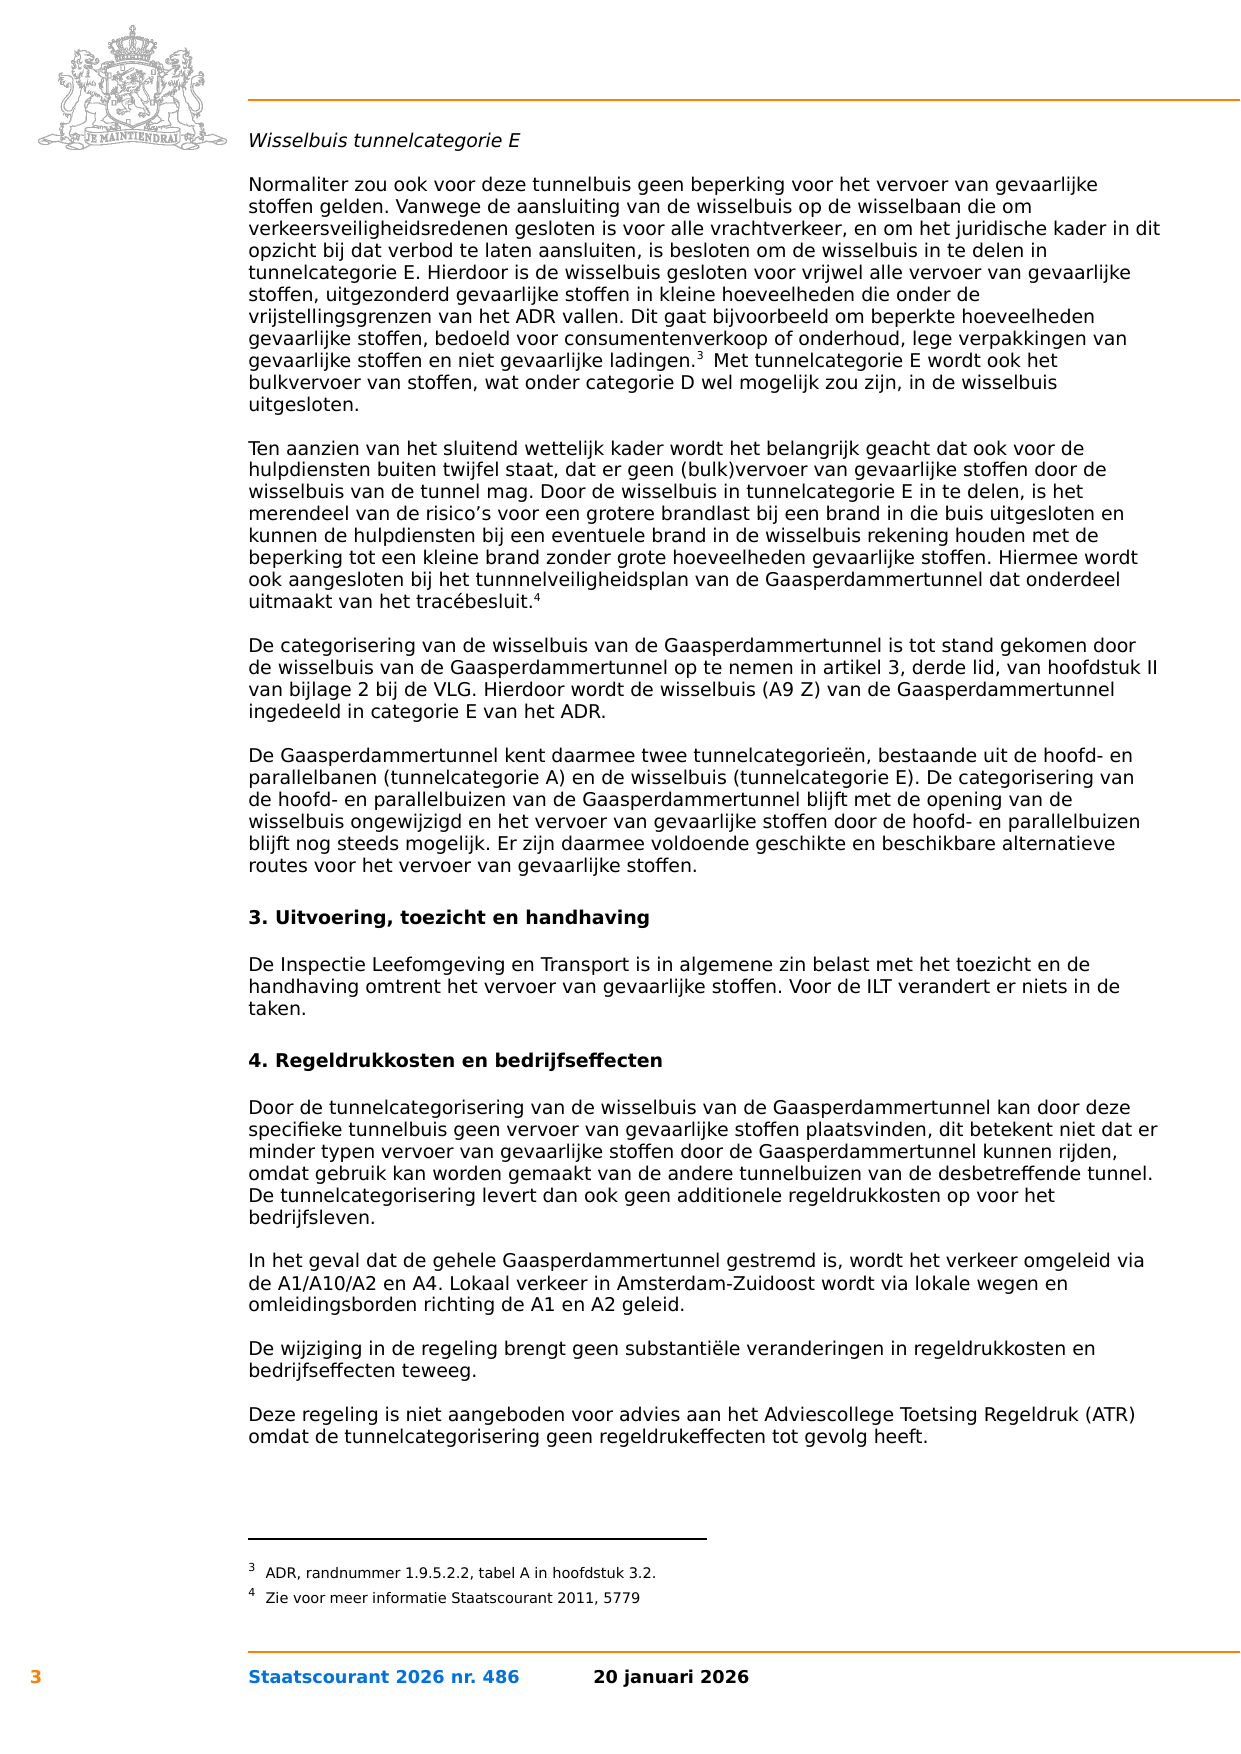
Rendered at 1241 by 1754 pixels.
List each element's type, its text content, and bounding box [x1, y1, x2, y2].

text De wijziging in de regeling brengt geen substantiële veranderingen in regeldrukkosten en bedrijfseffecten teweeg. [248, 1338, 1163, 1382]
text Normaliter zou ook voor deze tunnelbuis geen beperking voor het vervoer van gevaarlijke stoffen gelden. Vanwege de aansluiting van de wisselbuis op de wisselbaan die om verkeersveiligheidsredenen gesloten is voor alle vrachtverkeer, en om het juridische kader in dit opzicht bij dat verbod te laten aansluiten, is besloten om de wisselbuis in te delen in tunnelcategorie E. Hierdoor is de wisselbuis gesloten voor vrijwel alle vervoer van gevaarlijke stoffen, uitgezonderd gevaarlijke stoffen in kleine hoeveelheden die onder de vrijstellingsgrenzen van het ADR vallen. Dit gaat bijvoorbeeld om beperkte hoeveelheden gevaarlijke stoffen, bedoeld voor consumentenverkoop of onderhoud, lege verpakkingen van gevaarlijke stoffen en niet gevaarlijke ladingen. Met tunnelcategorie E wordt ook het bulkvervoer van stoffen, wat onder categorie D wel mogelijk zou zijn, in de wisselbuis uitgesloten. [248, 174, 1163, 416]
subtitle Wisselbuis tunnelcategorie E [248, 130, 1163, 152]
text Zie voor meer informatie Staatscourant 2011, 5779 [248, 1586, 1163, 1608]
text De Gaasperdammertunnel kent daarmee twee tunnelcategorieën, bestaande uit de hoofd- en parallelbanen (tunnelcategorie A) en de wisselbuis (tunnelcategorie E). De categorisering van de hoofd- en parallelbuizen van de Gaasperdammertunnel blijft met de opening van de wisselbuis ongewijzigd en het vervoer van gevaarlijke stoffen door de hoofd- en parallelbuizen blijft nog steeds mogelijk. Er zijn daarmee voldoende geschikte en beschikbare alternatieve routes voor het vervoer van gevaarlijke stoffen. [248, 745, 1163, 877]
text Ten aanzien van het sluitend wettelijk kader wordt het belangrijk geacht dat ook voor de hulpdiensten buiten twijfel staat, dat er geen (bulk)vervoer van gevaarlijke stoffen door de wisselbuis van de tunnel mag. Door de wisselbuis in tunnelcategorie E in te delen, is het merendeel van de risico’s voor een grotere brandlast bij een brand in die buis uitgesloten en kunnen de hulpdiensten bij een eventuele brand in de wisselbuis rekening houden met de beperking tot een kleine brand zonder grote hoeveelheden gevaarlijke stoffen. Hiermee wordt ook aangesloten bij het tunnnelveiligheidsplan van de Gaasperdammertunnel dat onderdeel uitmaakt van het tracébesluit. [248, 437, 1163, 613]
picture [38, 25, 227, 150]
text De categorisering van de wisselbuis van de Gaasperdammertunnel is tot stand gekomen door de wisselbuis van de Gaasperdammertunnel op te nemen in artikel 3, derde lid, van hoofdstuk II van bijlage 2 bij de VLG. Hierdoor wordt de wisselbuis (A9 Z) van de Gaasperdammertunnel ingedeeld in categorie E van het ADR. [248, 635, 1163, 723]
subtitle 3. Uitvoering, toezicht en handhaving [248, 907, 1163, 929]
text Door de tunnelcategorisering van de wisselbuis van de Gaasperdammertunnel kan door deze specifieke tunnelbuis geen vervoer van gevaarlijke stoffen plaatsvinden, dit betekent niet dat er minder typen vervoer van gevaarlijke stoffen door de Gaasperdammertunnel kunnen rijden, omdat gebruik kan worden gemaakt van de andere tunnelbuizen van de desbetreffende tunnel. [248, 1097, 1163, 1184]
text ADR, randnummer 1.9.5.2.2, tabel A in hoofdstuk 3.2. [248, 1561, 1163, 1583]
text Deze regeling is niet aangeboden voor advies aan het Adviescollege Toetsing Regeldruk (ATR) omdat de tunnelcategorisering geen regeldrukeffecten tot gevolg heeft. [248, 1404, 1163, 1448]
text De Inspectie Leefomgeving en Transport is in algemene zin belast met het toezicht en de handhaving omtrent het vervoer van gevaarlijke stoffen. Voor de ILT verandert er niets in de taken. [248, 954, 1163, 1020]
text De tunnelcategorisering levert dan ook geen additionele regeldrukkosten op voor het bedrijfsleven. [248, 1184, 1163, 1228]
subtitle 4. Regeldrukkosten en bedrijfseffecten [248, 1050, 1163, 1072]
text In het geval dat de gehele Gaasperdammertunnel gestremd is, wordt het verkeer omgeleid via de A1/A10/A2 en A4. Lokaal verkeer in Amsterdam-Zuidoost wordt via lokale wegen en omleidingsborden richting de A1 en A2 geleid. [248, 1250, 1163, 1316]
